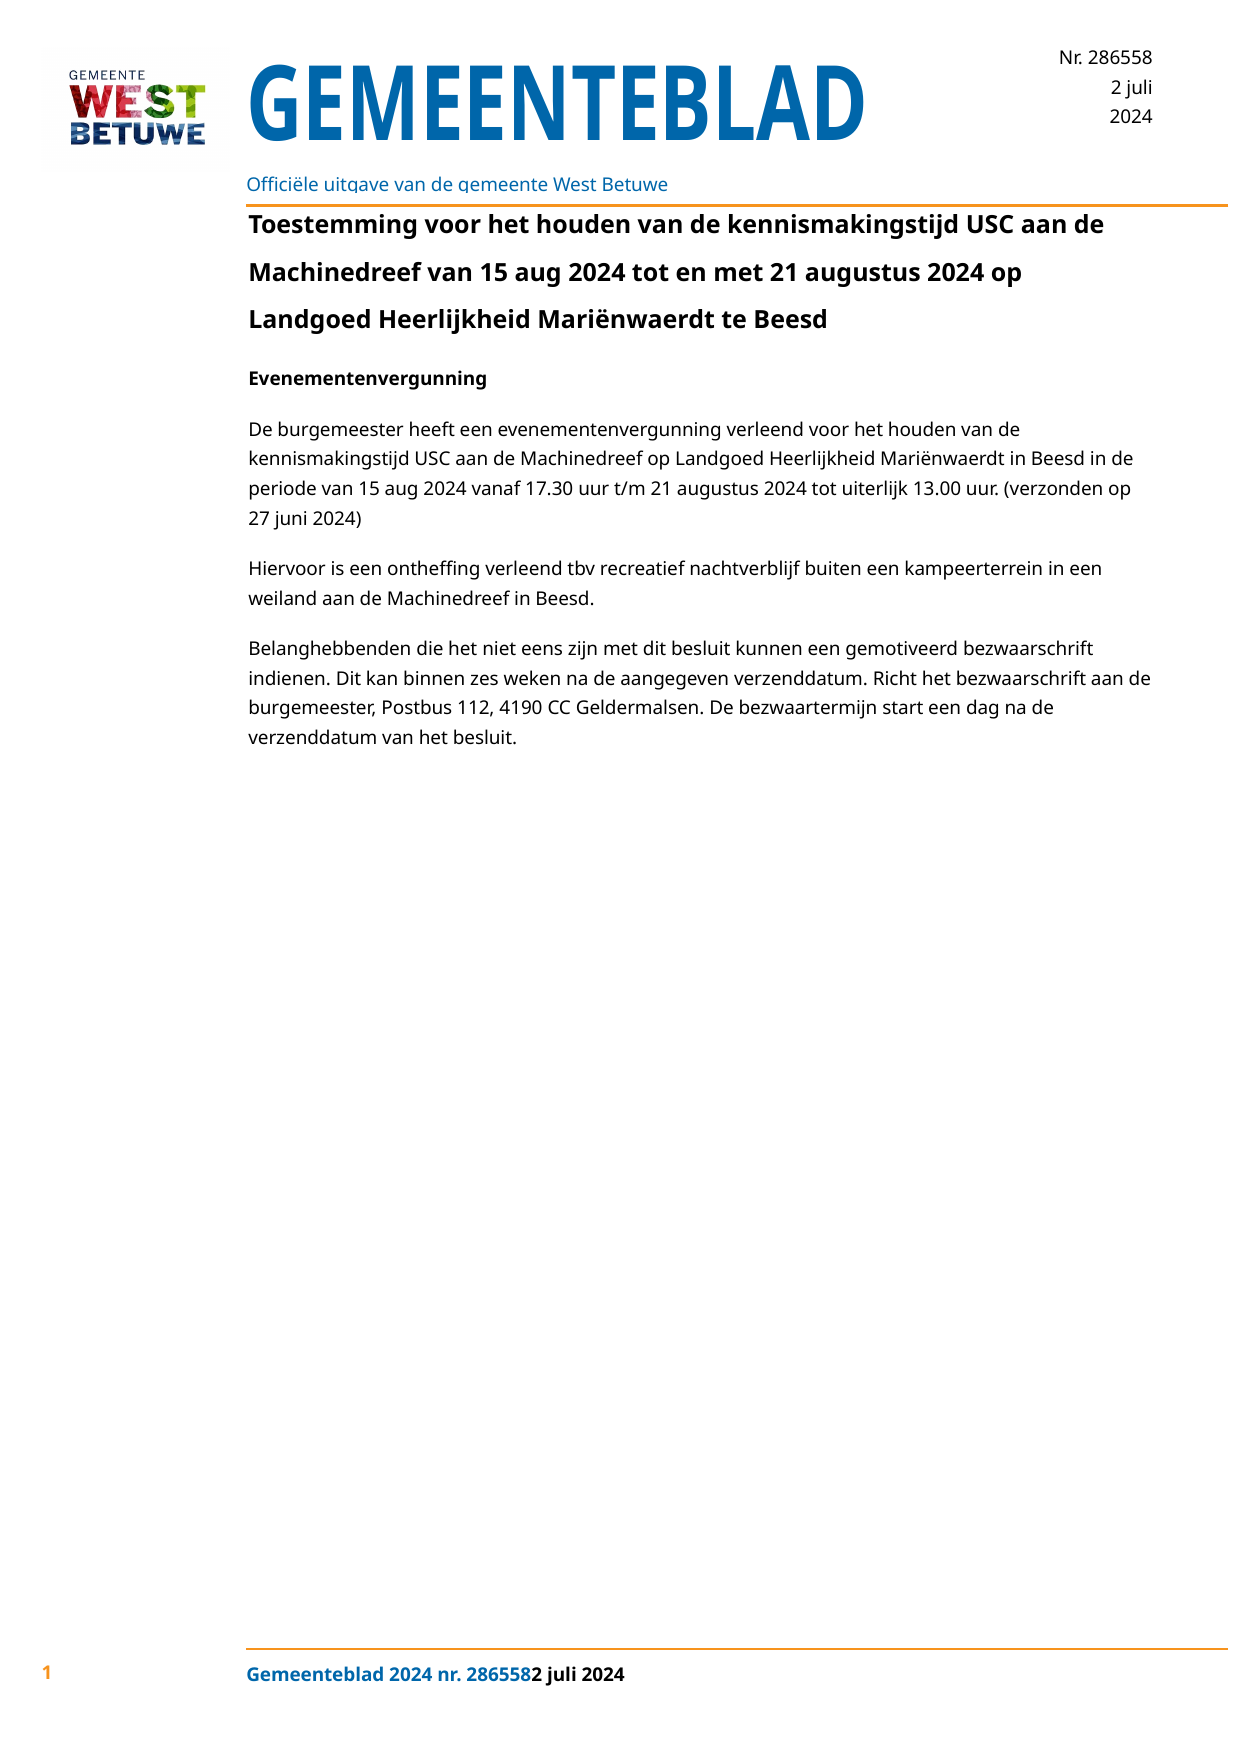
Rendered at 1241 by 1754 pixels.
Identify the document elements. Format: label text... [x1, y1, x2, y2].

picture [41, 47, 231, 172]
text Toestemming voor het houden van de kennismakingstijd USC aan de Machinedreef van 15 aug 2024 tot en met 21 augustus 2024 op Landgoed Heerlijkheid Mariënwaerdt te Beesd [248, 207, 1152, 336]
text Evenementenvergunning [248, 366, 1152, 391]
text Hiervoor is een ontheffing verleend tbv recreatief nachtverblijf buiten een kampeerterrein in een weiland aan de Machinedreef in Beesd. [248, 555, 1152, 610]
text Belanghebbenden die het niet eens zijn met dit besluit kunnen een gemotiveerd bezwaarschrift indienen. Dit kan binnen zes weken na de aangegeven verzenddatum. Richt het bezwaarschrift aan de burgemeester, Postbus 112, 4190 CC Geldermalsen. De bezwaartermijn start een dag na de verzenddatum van het besluit. [248, 635, 1152, 749]
text De burgemeester heeft een evenementenvergunning verleend voor het houden van de kennismakingstijd USC aan de Machinedreef op Landgoed Heerlijkheid Mariënwaerdt in Beesd in de periode van 15 aug 2024 vanaf 17.30 uur t/m 21 augustus 2024 tot uiterlijk 13.00 uur. (verzonden op 27 juni 2024) [248, 416, 1152, 530]
